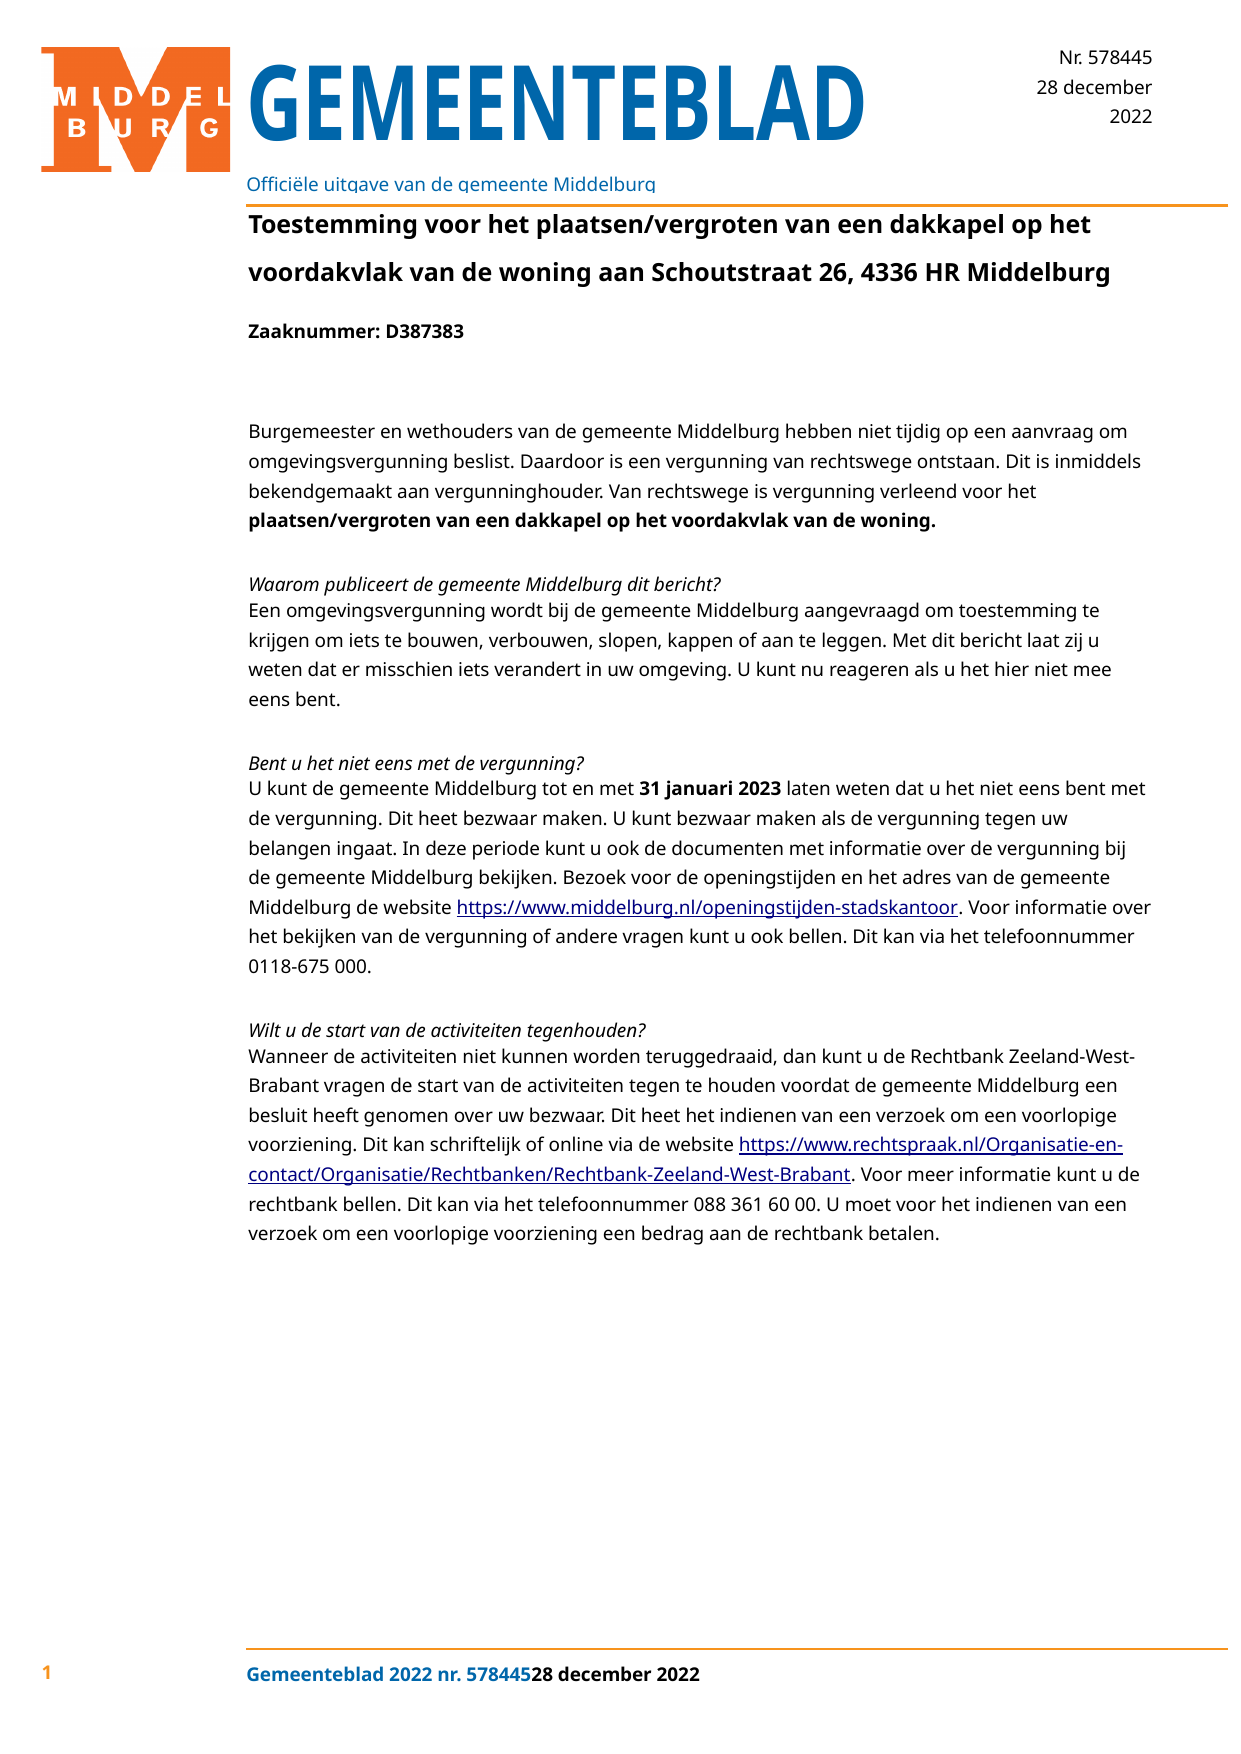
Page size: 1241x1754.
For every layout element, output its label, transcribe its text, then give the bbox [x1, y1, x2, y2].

text Wilt u de start van de activiteiten tegenhouden? [248, 1017, 1152, 1043]
picture [41, 47, 231, 172]
text Bent u het niet eens met de vergunning? [248, 750, 1152, 776]
text U kunt de gemeente Middelburg tot en met 31 januari 2023 laten weten dat u het niet eens bent met de vergunning. Dit heet bezwaar maken. U kunt bezwaar maken als de vergunning tegen uw belangen ingaat. In deze periode kunt u ook de documenten met informatie over de vergunning bij de gemeente Middelburg bekijken. Bezoek voor de openingstijden en het adres van de gemeente Middelburg de website https://www.middelburg.nl/openingstijden-stadskantoor. Voor informatie over het bekijken van de vergunning of andere vragen kunt u ook bellen. Dit kan via het telefoonnummer 0118-675 000. [248, 776, 1152, 979]
text Waarom publiceert de gemeente Middelburg dit bericht? [248, 571, 1152, 597]
text Burgemeester en wethouders van de gemeente Middelburg hebben niet tijdig op een aanvraag om omgevingsvergunning beslist. Daardoor is een vergunning van rechtswege ontstaan. Dit is inmiddels bekendgemaakt aan vergunninghouder. Van rechtswege is vergunning verleend voor het plaatsen/vergroten van een dakkapel op het voordakvlak van de woning. [248, 419, 1152, 533]
text Wanneer de activiteiten niet kunnen worden teruggedraaid, dan kunt u de Rechtbank Zeeland-West-Brabant vragen de start van de activiteiten tegen te houden voordat de gemeente Middelburg een besluit heeft genomen over uw bezwaar. Dit heet het indienen van een verzoek om een voorlopige voorziening. Dit kan schriftelijk of online via de website https://www.rechtspraak.nl/Organisatie-en-contact/Organisatie/Rechtbanken/Rechtbank-Zeeland-West-Brabant. Voor meer informatie kunt u de rechtbank bellen. Dit kan via het telefoonnummer 088 361 60 00. U moet voor het indienen van een verzoek om een voorlopige voorziening een bedrag aan de rechtbank betalen. [248, 1043, 1152, 1246]
text Toestemming voor het plaatsen/vergroten van een dakkapel op het voordakvlak van de woning aan Schoutstraat 26, 4336 HR Middelburg [248, 207, 1152, 288]
text Zaaknummer: D387383 [248, 318, 1152, 344]
text Een omgevingsvergunning wordt bij de gemeente Middelburg aangevraagd om toestemming te krijgen om iets te bouwen, verbouwen, slopen, kappen of aan te leggen. Met dit bericht laat zij u weten dat er misschien iets verandert in uw omgeving. U kunt nu reageren als u het hier niet mee eens bent. [248, 597, 1152, 712]
